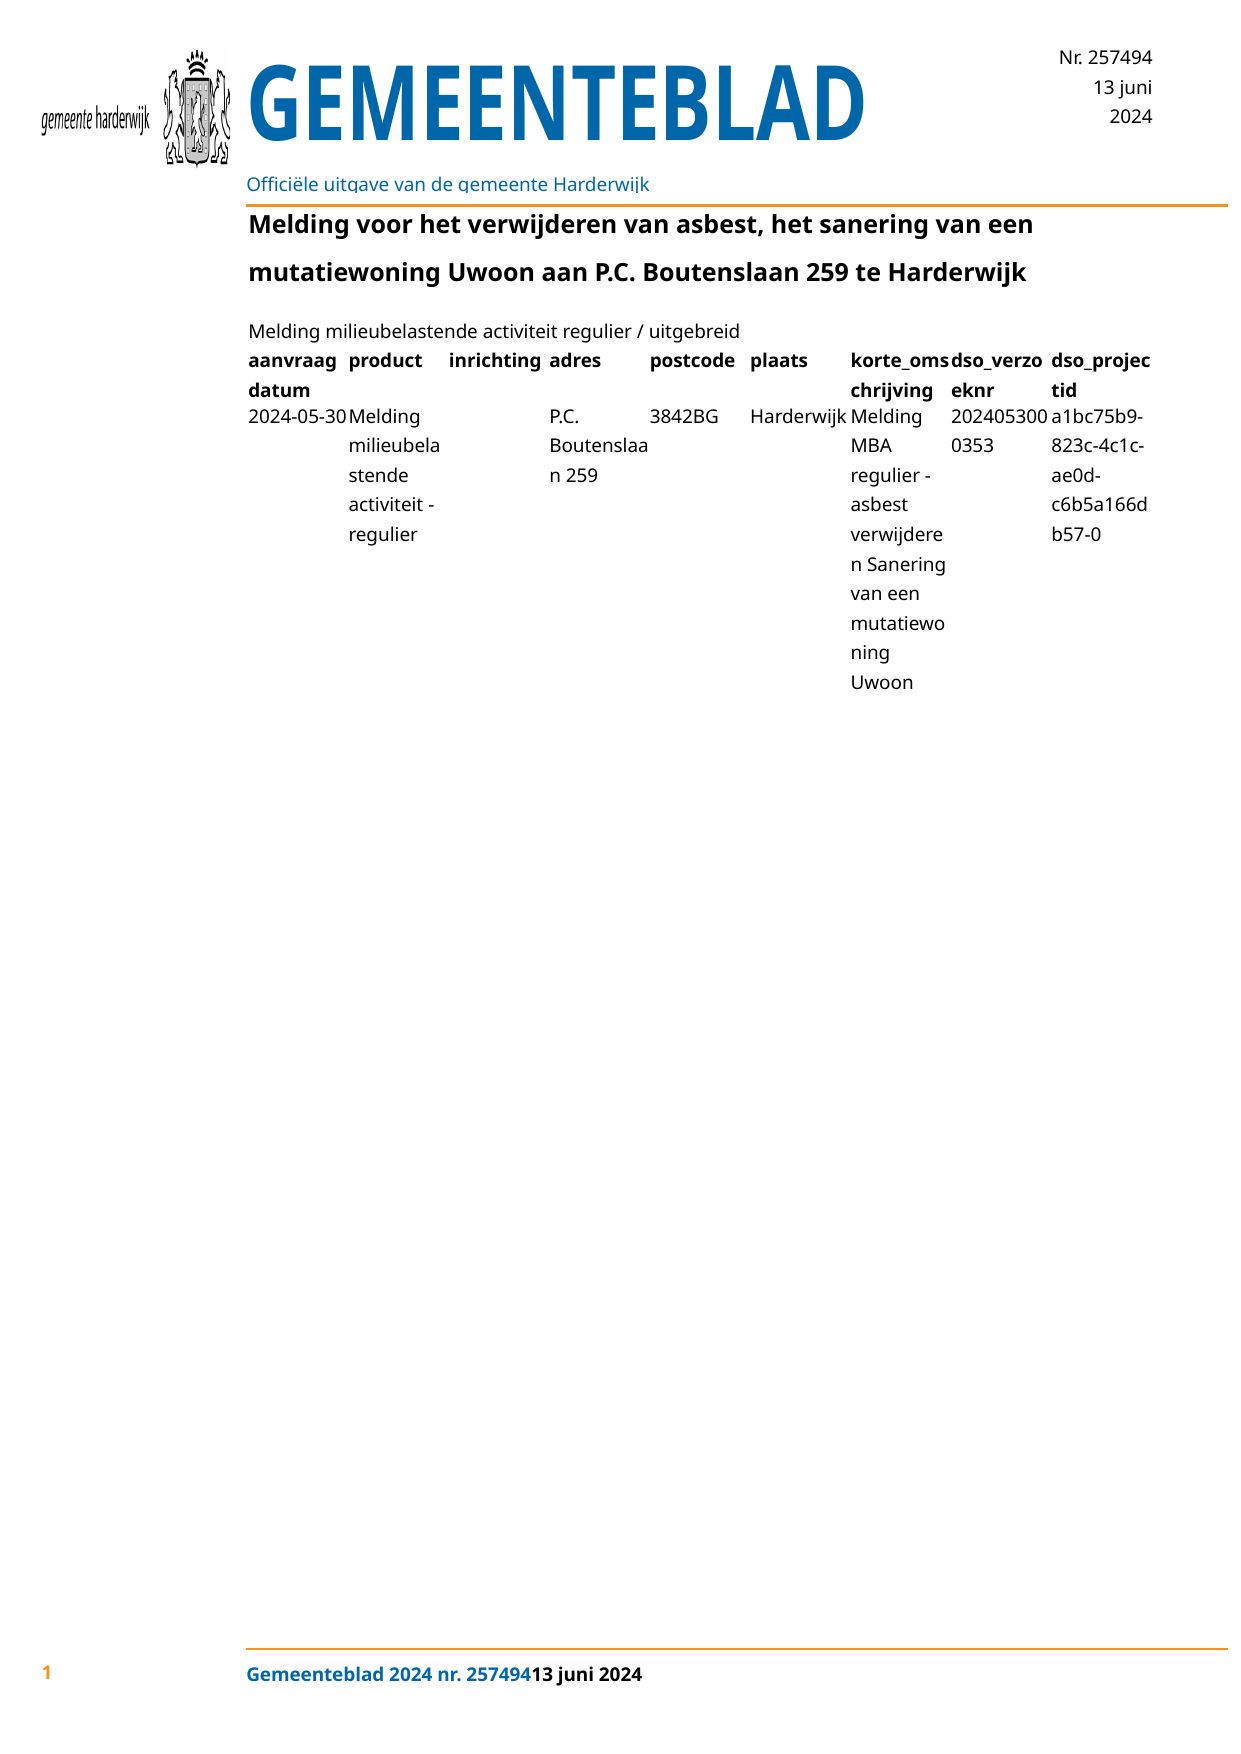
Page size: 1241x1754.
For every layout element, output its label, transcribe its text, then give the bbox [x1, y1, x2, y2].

table_header inrichting [449, 348, 549, 403]
table_header postcode [650, 348, 750, 403]
table_header adres [549, 348, 649, 403]
table_cell Melding MBA regulier - asbest verwijderen Sanering van een mutatiewoning Uwoon [850, 403, 951, 695]
table_cell Melding milieubelastende activiteit - regulier [348, 403, 449, 695]
table_header aanvraagdatum [248, 348, 348, 403]
table_header dso_verzoeknr [951, 348, 1051, 403]
text Melding voor het verwijderen van asbest, het sanering van een mutatiewoning Uwoon aan P.C. Boutenslaan 259 te Harderwijk [248, 207, 1152, 288]
table_header korte_omschrijving [850, 348, 951, 403]
table_header product [348, 348, 449, 403]
picture [41, 47, 231, 172]
table_header plaats [750, 348, 850, 403]
table_cell P.C. Boutenslaan 259 [549, 403, 649, 695]
table_cell 2024053000353 [951, 403, 1051, 695]
table_cell [449, 403, 549, 695]
table_cell Harderwijk [750, 403, 850, 695]
table_cell a1bc75b9-823c-4c1c-ae0d-c6b5a166db57-0 [1051, 403, 1152, 695]
table_cell 2024-05-30 [248, 403, 348, 695]
table_header dso_projectid [1051, 348, 1152, 403]
text Melding milieubelastende activiteit regulier / uitgebreid [248, 318, 1152, 344]
table_cell 3842BG [650, 403, 750, 695]
